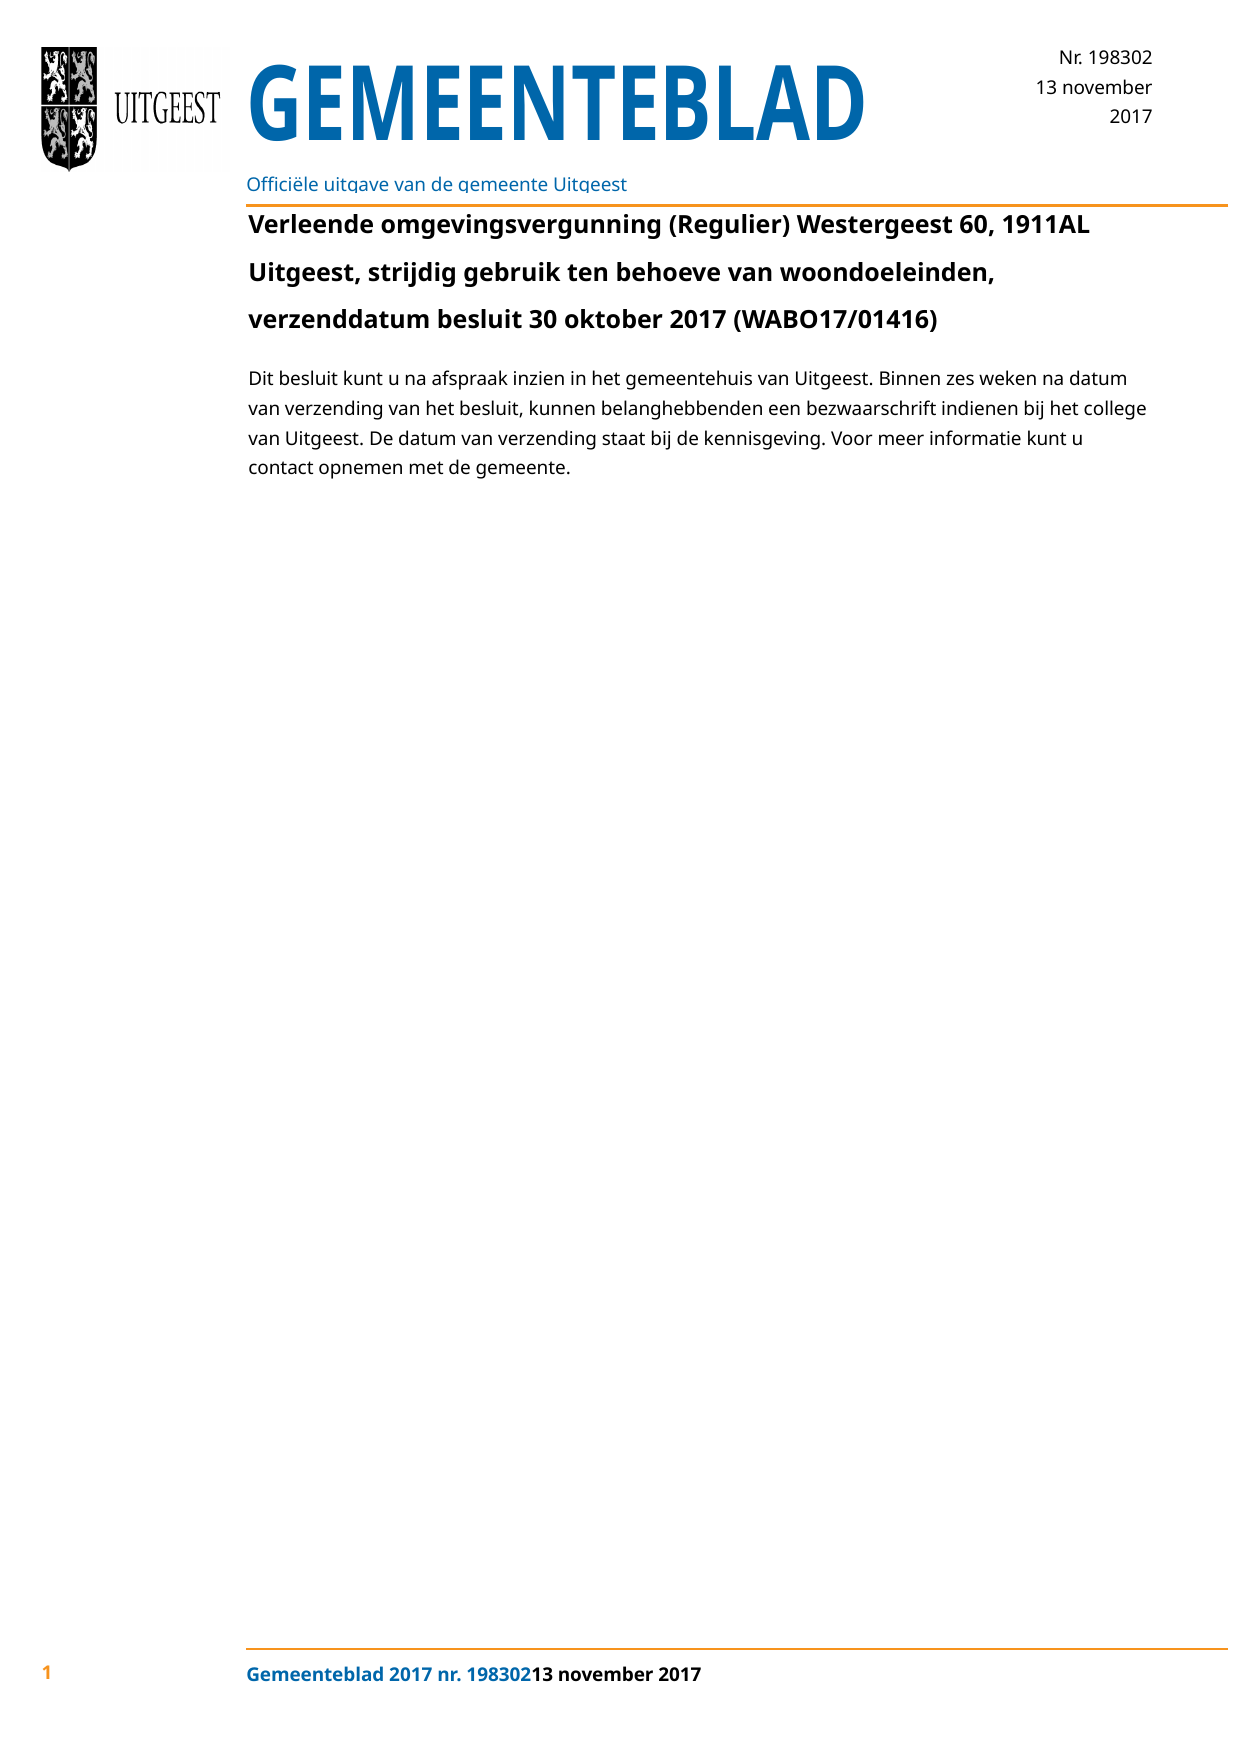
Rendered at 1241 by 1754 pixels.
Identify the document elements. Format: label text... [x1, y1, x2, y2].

picture [41, 47, 231, 172]
text Verleende omgevingsvergunning (Regulier) Westergeest 60, 1911AL Uitgeest, strijdig gebruik ten behoeve van woondoeleinden, verzenddatum besluit 30 oktober 2017 (WABO17/01416) [248, 207, 1152, 336]
text Dit besluit kunt u na afspraak inzien in het gemeentehuis van Uitgeest. Binnen zes weken na datum van verzending van het besluit, kunnen belanghebbenden een bezwaarschrift indienen bij het college van Uitgeest. De datum van verzending staat bij de kennisgeving. Voor meer informatie kunt u contact opnemen met de gemeente. [248, 366, 1152, 480]
